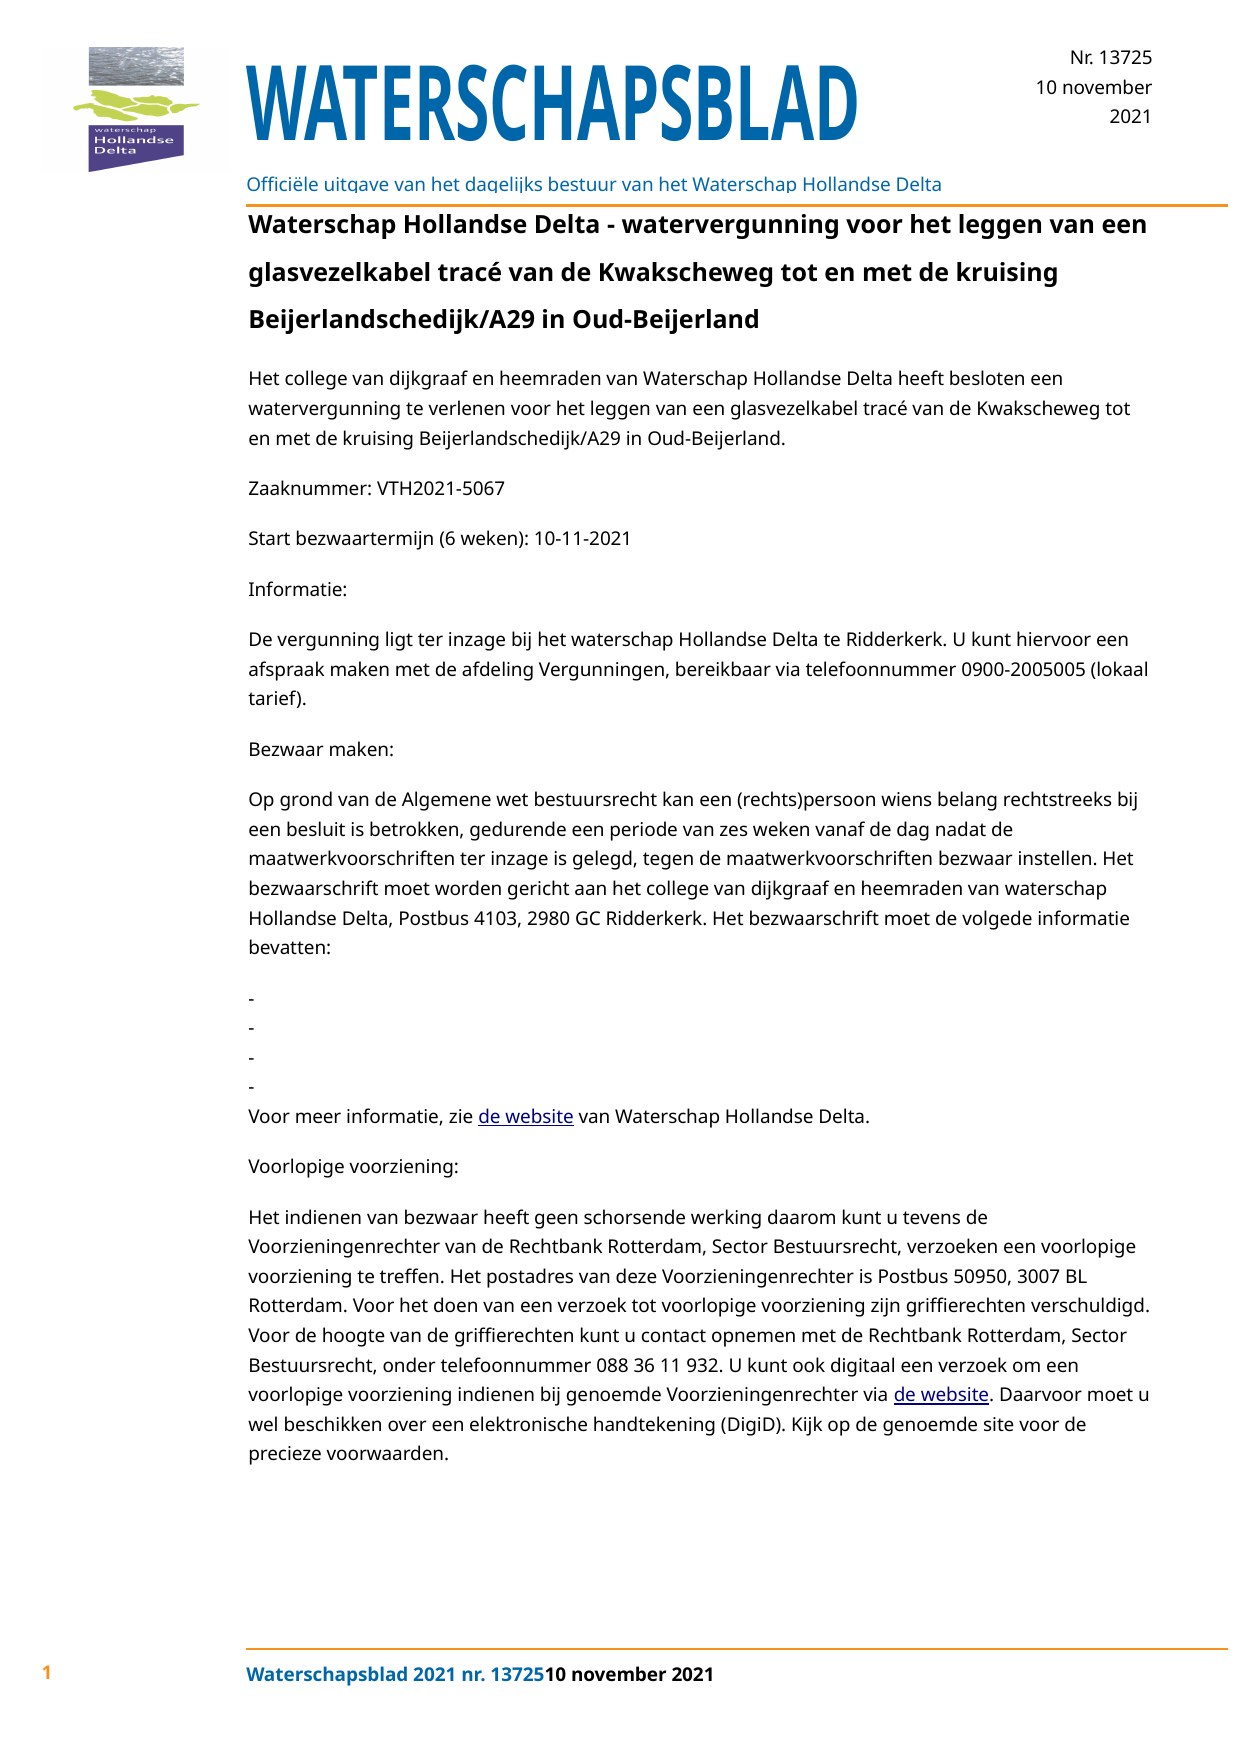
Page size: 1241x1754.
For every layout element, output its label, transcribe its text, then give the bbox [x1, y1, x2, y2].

text Het college van dijkgraaf en heemraden van Waterschap Hollandse Delta heeft besloten een watervergunning te verlenen voor het leggen van een glasvezelkabel tracé van de Kwakscheweg tot en met de kruising Beijerlandschedijk/A29 in Oud-Beijerland. [248, 366, 1152, 450]
text Voor meer informatie, zie de website van Waterschap Hollandse Delta. [248, 1103, 1152, 1129]
text Bezwaar maken: [248, 736, 1152, 762]
text Zaaknummer: VTH2021-5067 [248, 475, 1152, 501]
text De vergunning ligt ter inzage bij het waterschap Hollandse Delta te Ridderkerk. U kunt hiervoor een afspraak maken met de afdeling Vergunningen, bereikbaar via telefoonnummer 0900-2005005 (lokaal tarief). [248, 626, 1152, 711]
text Voorlopige voorziening: [248, 1153, 1152, 1179]
text Start bezwaartermijn (6 weken): 10-11-2021 [248, 526, 1152, 551]
text Informatie: [248, 576, 1152, 602]
text Waterschap Hollandse Delta - watervergunning voor het leggen van een glasvezelkabel tracé van de Kwakscheweg tot en met de kruising Beijerlandschedijk/A29 in Oud-Beijerland [248, 207, 1152, 336]
text Op grond van de Algemene wet bestuursrecht kan een (rechts)persoon wiens belang rechtstreeks bij een besluit is betrokken, gedurende een periode van zes weken vanaf de dag nadat de maatwerkvoorschriften ter inzage is gelegd, tegen de maatwerkvoorschriften bezwaar instellen. Het bezwaarschrift moet worden gericht aan het college van dijkgraaf en heemraden van waterschap Hollandse Delta, Postbus 4103, 2980 GC Ridderkerk. Het bezwaarschrift moet de volgede informatie bevatten: [248, 786, 1152, 960]
picture [41, 47, 231, 172]
text Het indienen van bezwaar heeft geen schorsende werking daarom kunt u tevens de Voorzieningenrechter van de Rechtbank Rotterdam, Sector Bestuursrecht, verzoeken een voorlopige voorziening te treffen. Het postadres van deze Voorzieningenrechter is Postbus 50950, 3007 BL Rotterdam. Voor het doen van een verzoek tot voorlopige voorziening zijn griffierechten verschuldigd. Voor de hoogte van de griffierechten kunt u contact opnemen met de Rechtbank Rotterdam, Sector Bestuursrecht, onder telefoonnummer 088 36 11 932. U kunt ook digitaal een verzoek om een voorlopige voorziening indienen bij genoemde Voorzieningenrechter via de website. Daarvoor moet u wel beschikken over een elektronische handtekening (DigiD). Kijk op de genoemde site voor de precieze voorwaarden. [248, 1204, 1152, 1466]
